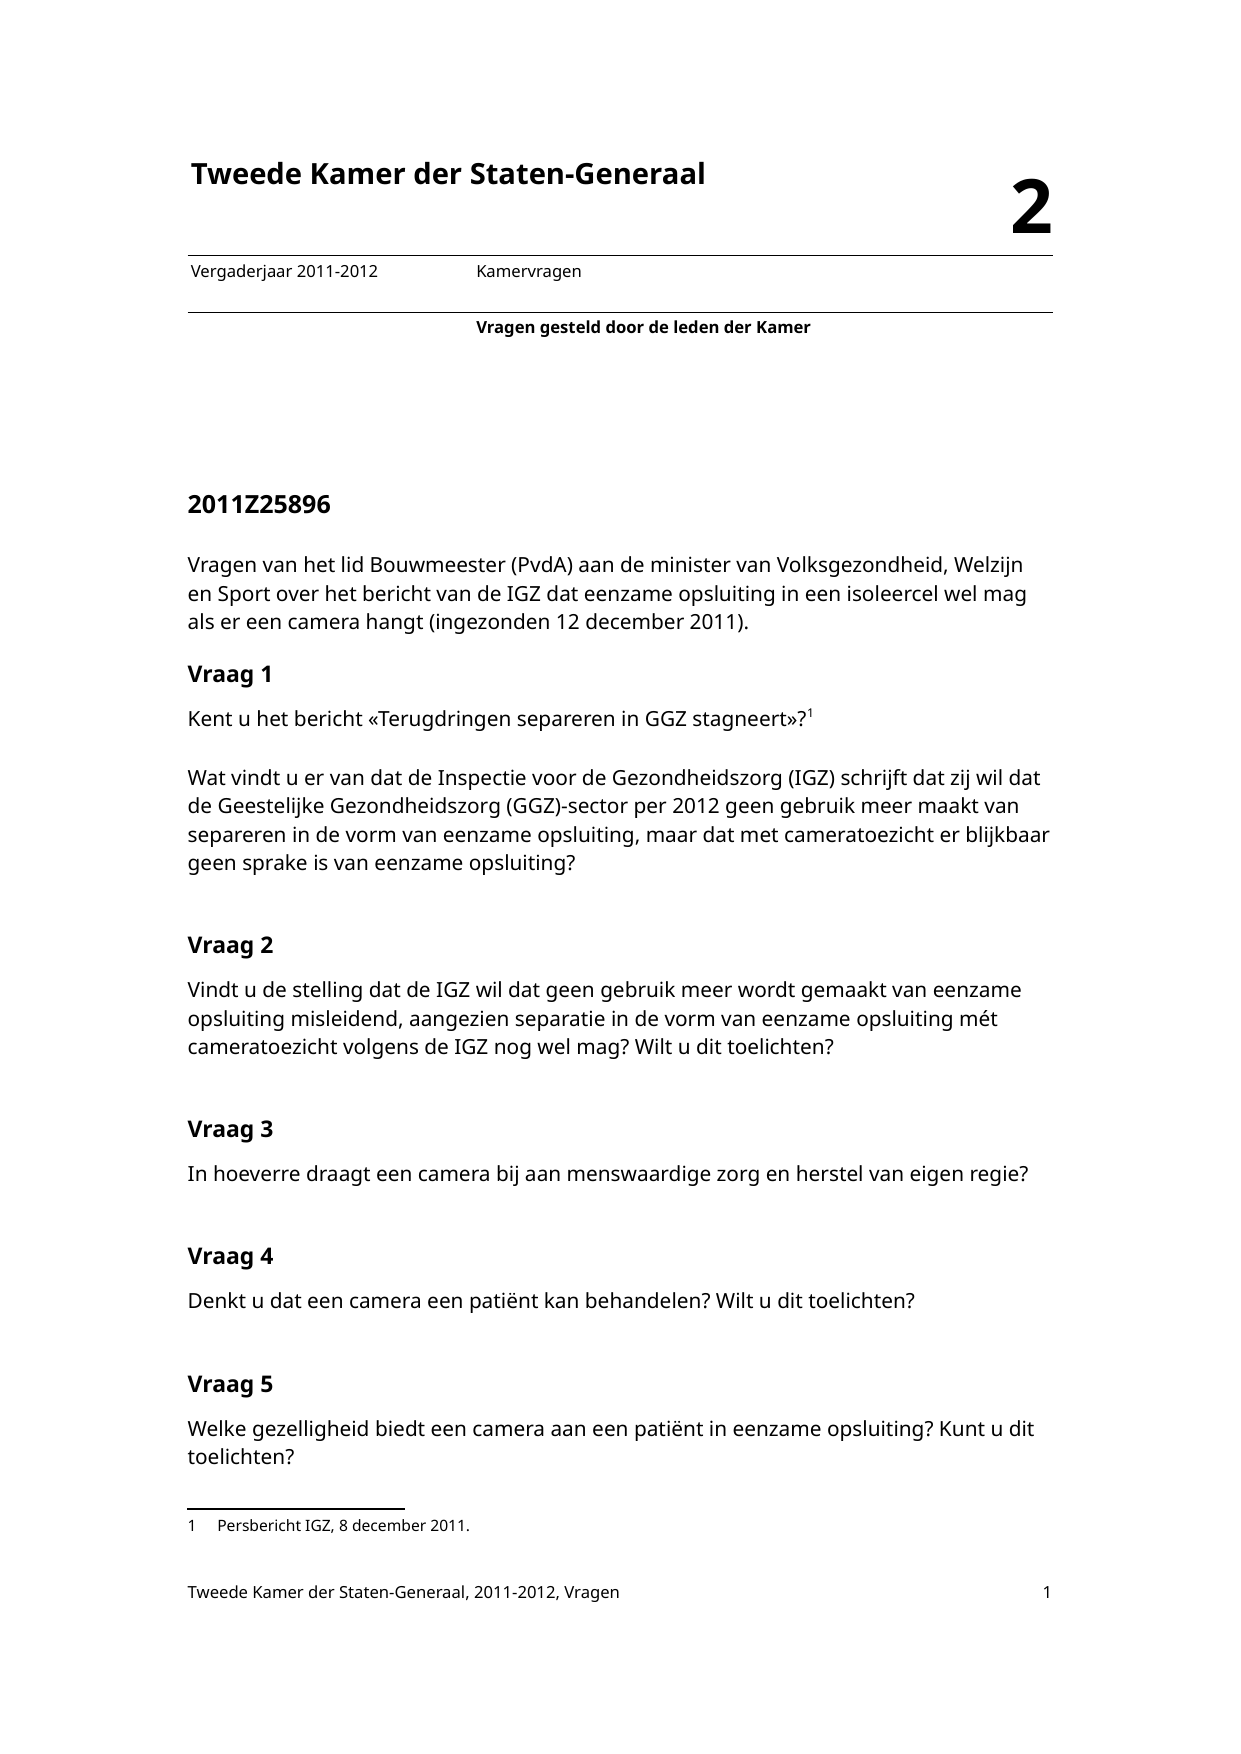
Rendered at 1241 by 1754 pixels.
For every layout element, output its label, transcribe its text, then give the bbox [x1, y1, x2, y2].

text Vindt u de stelling dat de IGZ wil dat geen gebruik meer wordt gemaakt van eenzame opsluiting misleidend, aangezien separatie in de vorm van eenzame opsluiting mét cameratoezicht volgens de IGZ nog wel mag? Wilt u dit toelichten? [187, 975, 1053, 1061]
text Persbericht IGZ, 8 december 2011. [187, 1508, 1053, 1536]
subtitle Vraag 5 [187, 1367, 1053, 1399]
table_cell Kamervragen [473, 256, 1053, 312]
table_cell [188, 313, 473, 339]
subtitle Vraag 3 [187, 1113, 1053, 1144]
text 2011Z25896 [187, 487, 1053, 521]
subtitle Vraag 2 [187, 929, 1053, 960]
text Vragen van het lid Bouwmeester (PvdA) aan de minister van Volksgezondheid, Welzijn en Sport over het bericht van de IGZ dat eenzame opsluiting in een isoleercel wel mag als er een camera hangt (ingezonden 12 december 2011). [187, 550, 1053, 636]
table_header 2 [880, 150, 1053, 255]
subtitle Vraag 1 [187, 658, 1053, 689]
text Welke gezelligheid biedt een camera aan een patiënt in eenzame opsluiting? Kunt u dit toelichten? [187, 1414, 1053, 1471]
text In hoeverre draagt een camera bij aan menswaardige zorg en herstel van eigen regie? [187, 1159, 1053, 1188]
text Denkt u dat een camera een patiënt kan behandelen? Wilt u dit toelichten? [187, 1287, 1053, 1315]
subtitle Vraag 4 [187, 1240, 1053, 1272]
table_header Tweede Kamer der Staten-Generaal [188, 150, 879, 255]
table_cell Vragen gesteld door de leden der Kamer [473, 313, 1053, 339]
table_cell Vergaderjaar 2011-2012 [188, 256, 473, 312]
text Wat vindt u er van dat de Inspectie voor de Gezondheidszorg (IGZ) schrijft dat zij wil dat de Geestelijke Gezondheidszorg (GGZ)-sector per 2012 geen gebruik meer maakt van separeren in de vorm van eenzame opsluiting, maar dat met cameratoezicht er blijkbaar geen sprake is van eenzame opsluiting? [187, 763, 1053, 877]
text Kent u het bericht «Terugdringen separeren in GGZ stagneert»? [187, 704, 1053, 733]
